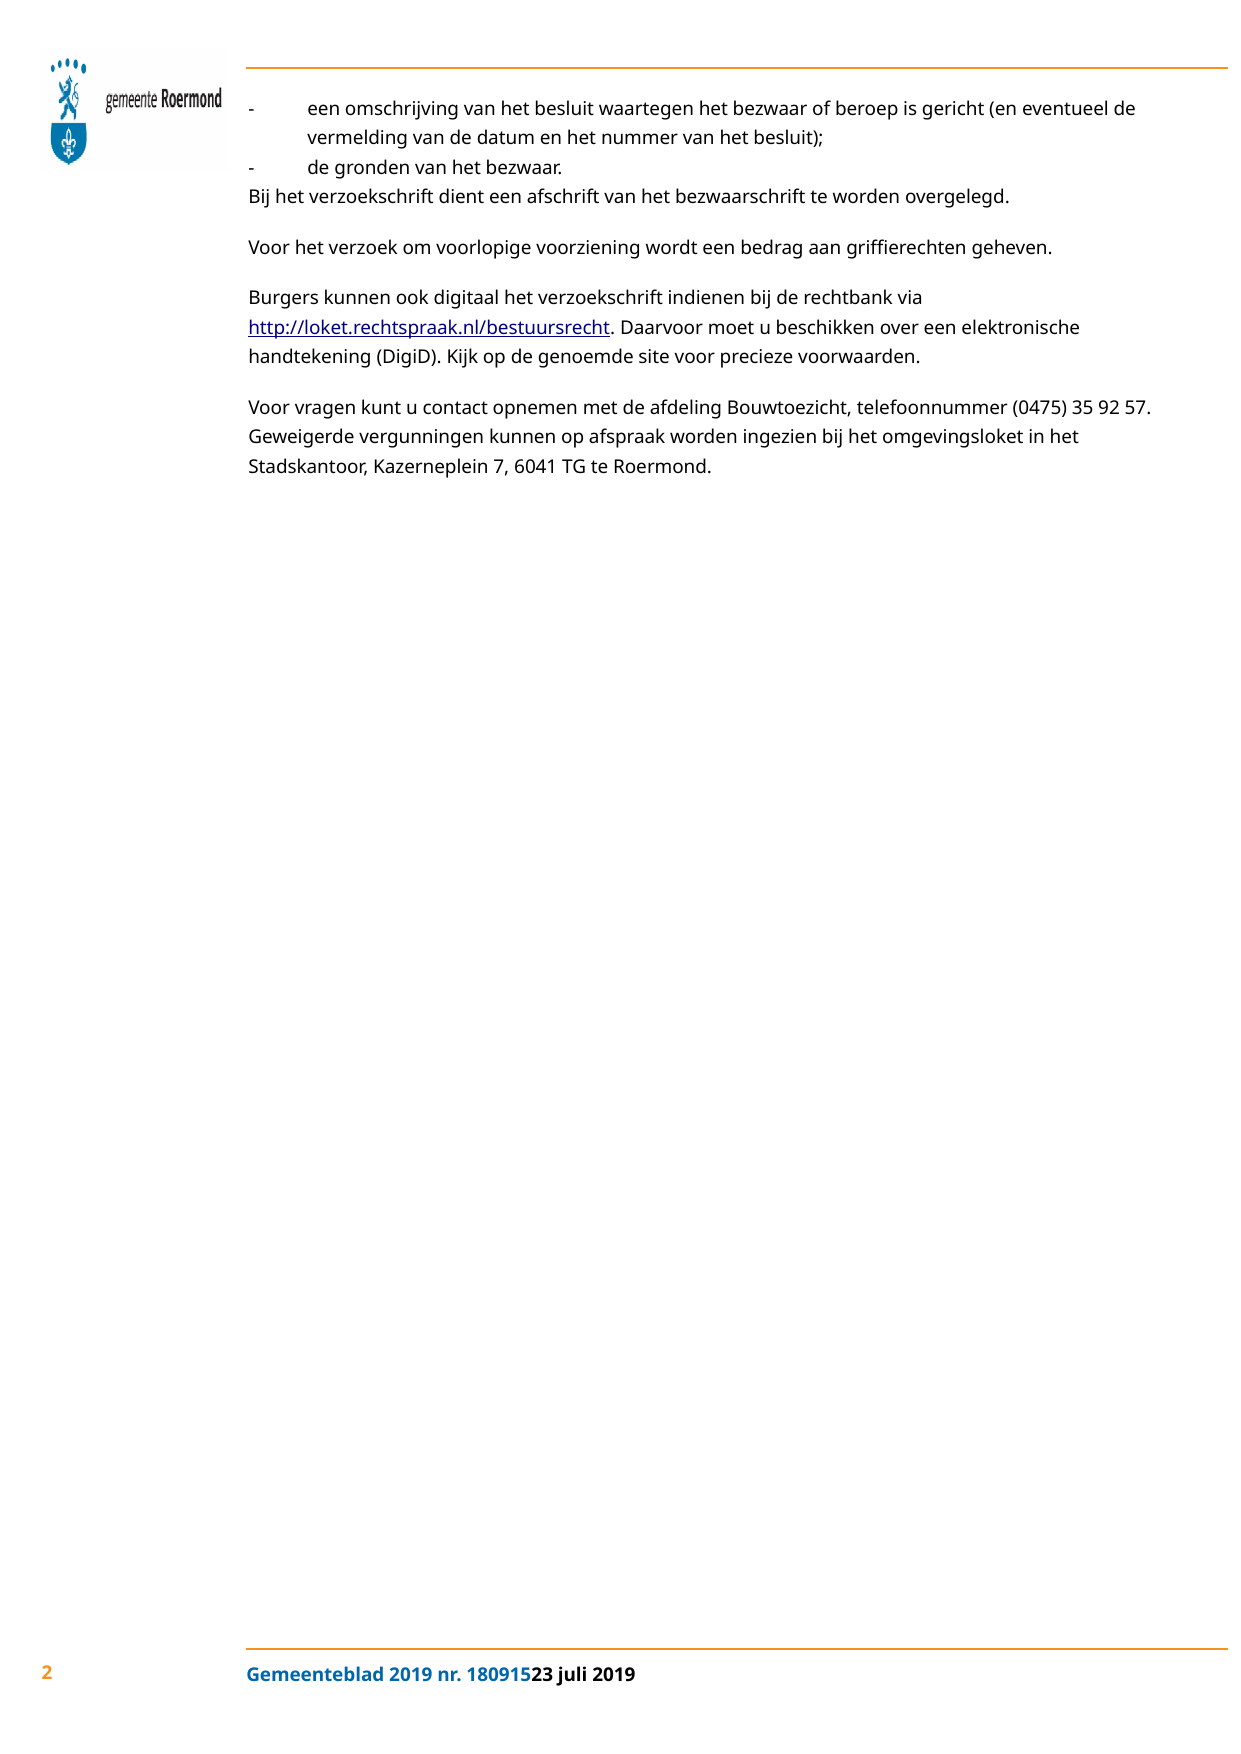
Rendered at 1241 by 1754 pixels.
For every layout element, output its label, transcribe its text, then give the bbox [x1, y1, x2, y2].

list de gronden van het bezwaar. [248, 154, 1152, 180]
text Voor het verzoek om voorlopige voorziening wordt een bedrag aan griffierechten geheven. [248, 234, 1152, 260]
text Burgers kunnen ook digitaal het verzoekschrift indienen bij de rechtbank via http://loket.rechtspraak.nl/bestuursrecht. Daarvoor moet u beschikken over een elektronische handtekening (DigiD). Kijk op de genoemde site voor precieze voorwaarden. [248, 284, 1152, 369]
text Bij het verzoekschrift dient een afschrift van het bezwaarschrift te worden overgelegd. [248, 183, 1152, 209]
list een omschrijving van het besluit waartegen het bezwaar of beroep is gericht (en eventueel de vermelding van de datum en het nummer van het besluit); [248, 95, 1152, 150]
picture [41, 47, 231, 172]
text Voor vragen kunt u contact opnemen met de afdeling Bouwtoezicht, telefoonnummer (0475) 35 92 57. Geweigerde vergunningen kunnen op afspraak worden ingezien bij het omgevingsloket in het Stadskantoor, Kazerneplein 7, 6041 TG te Roermond. [248, 394, 1152, 479]
